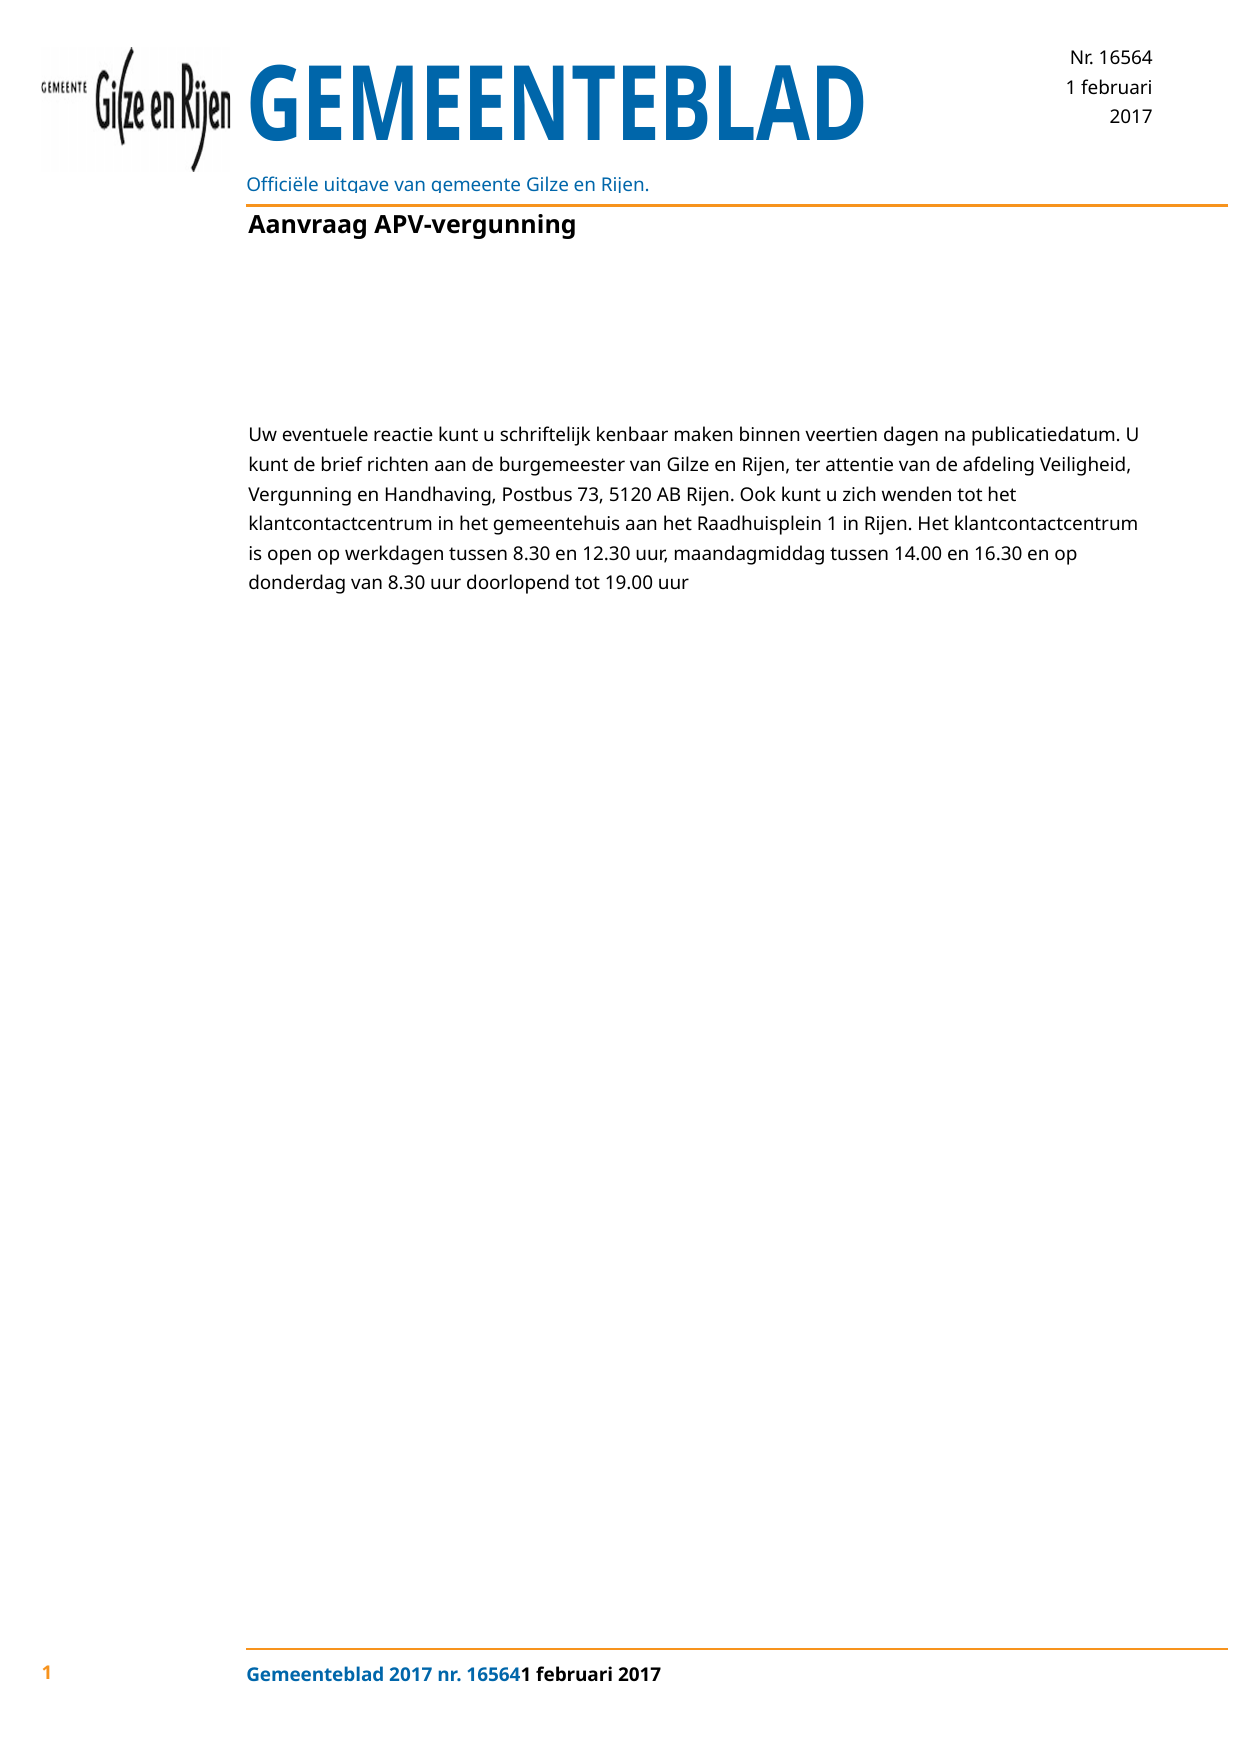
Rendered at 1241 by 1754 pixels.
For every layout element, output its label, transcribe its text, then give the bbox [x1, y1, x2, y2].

text Uw eventuele reactie kunt u schriftelijk kenbaar maken binnen veertien dagen na publicatiedatum. U kunt de brief richten aan de burgemeester van Gilze en Rijen, ter attentie van de afdeling Veiligheid, Vergunning en Handhaving, Postbus 73, 5120 AB Rijen. Ook kunt u zich wenden tot het klantcontactcentrum in het gemeentehuis aan het Raadhuisplein 1 in Rijen. Het klantcontactcentrum is open op werkdagen tussen 8.30 en 12.30 uur, maandagmiddag tussen 14.00 en 16.30 en op donderdag van 8.30 uur doorlopend tot 19.00 uur [248, 422, 1152, 595]
picture [41, 47, 231, 172]
text Aanvraag APV-vergunning [248, 207, 1152, 241]
